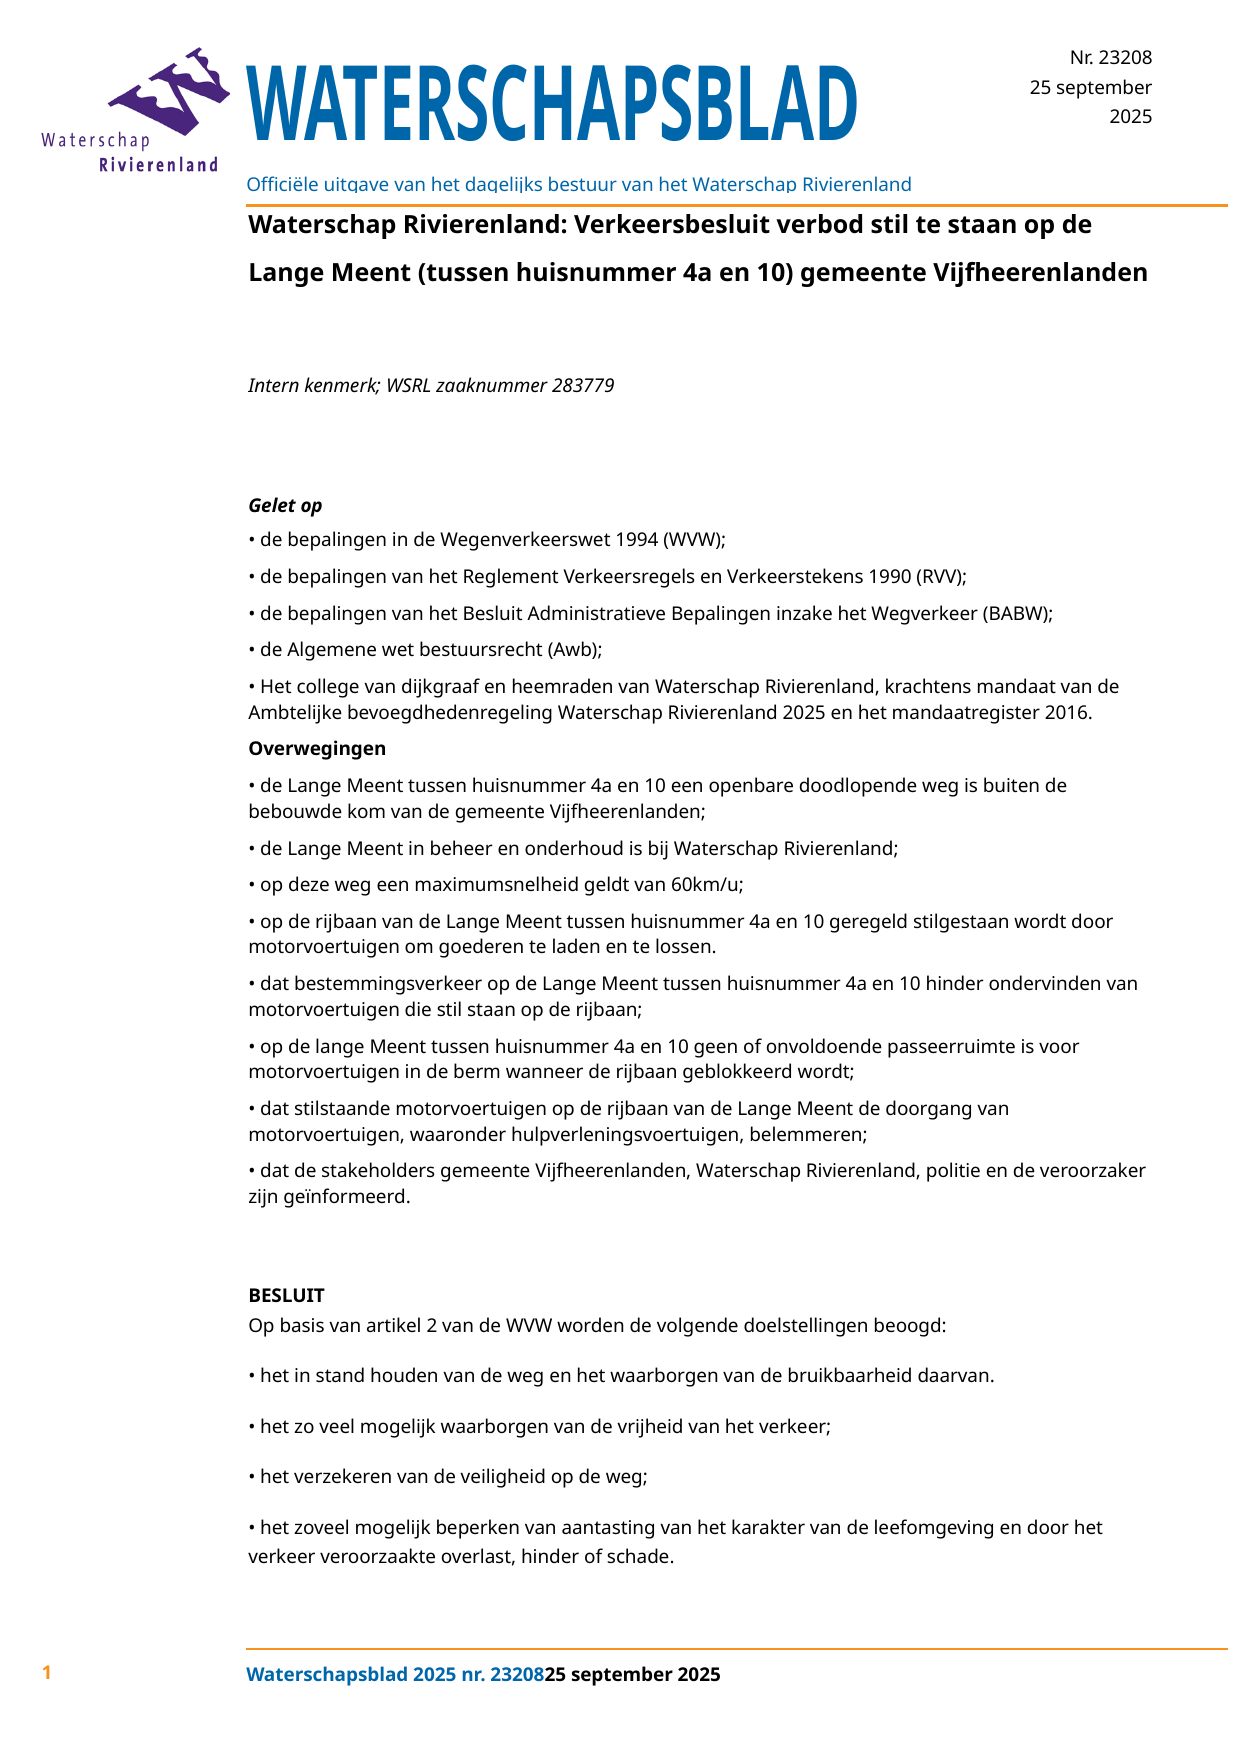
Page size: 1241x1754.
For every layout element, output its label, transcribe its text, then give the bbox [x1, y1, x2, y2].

text • de Lange Meent tussen huisnummer 4a en 10 een openbare doodlopende weg is buiten de bebouwde kom van de gemeente Vijfheerenlanden; [248, 772, 1152, 824]
text • de bepalingen in de Wegenverkeerswet 1994 (WVW); [248, 527, 1152, 552]
text • het zoveel mogelijk beperken van aantasting van het karakter van de leefomgeving en door het verkeer veroorzaakte overlast, hinder of schade. [248, 1514, 1152, 1569]
text Overwegingen [248, 736, 1152, 761]
text • de bepalingen van het Besluit Administratieve Bepalingen inzake het Wegverkeer (BABW); [248, 600, 1152, 626]
text Op basis van artikel 2 van de WVW worden de volgende doelstellingen beoogd: [248, 1312, 1152, 1338]
text • Het college van dijkgraaf en heemraden van Waterschap Rivierenland, krachtens mandaat van de Ambtelijke bevoegdhedenregeling Waterschap Rivierenland 2025 en het mandaatregister 2016. [248, 673, 1152, 725]
text • dat stilstaande motorvoertuigen op de rijbaan van de Lange Meent de doorgang van motorvoertuigen, waaronder hulpverleningsvoertuigen, belemmeren; [248, 1095, 1152, 1147]
text • op de rijbaan van de Lange Meent tussen huisnummer 4a en 10 geregeld stilgestaan wordt door motorvoertuigen om goederen te laden en te lossen. [248, 908, 1152, 959]
text • de Lange Meent in beheer en onderhoud is bij Waterschap Rivierenland; [248, 835, 1152, 860]
text • het verzekeren van de veiligheid op de weg; [248, 1463, 1152, 1489]
text • dat de stakeholders gemeente Vijfheerenlanden, Waterschap Rivierenland, politie en de veroorzaker zijn geïnformeerd. [248, 1158, 1152, 1209]
text Gelet op [248, 492, 1152, 518]
text • op deze weg een maximumsnelheid geldt van 60km/u; [248, 871, 1152, 897]
text Waterschap Rivierenland: Verkeersbesluit verbod stil te staan op de Lange Meent (tussen huisnummer 4a en 10) gemeente Vijfheerenlanden [248, 207, 1152, 288]
text • de Algemene wet bestuursrecht (Awb); [248, 637, 1152, 662]
text • de bepalingen van het Reglement Verkeersregels en Verkeerstekens 1990 (RVV); [248, 563, 1152, 589]
text BESLUIT [248, 1283, 1152, 1308]
picture [41, 47, 231, 172]
text Intern kenmerk; WSRL zaaknummer 283779 [248, 372, 1152, 398]
text • dat bestemmingsverkeer op de Lange Meent tussen huisnummer 4a en 10 hinder ondervinden van motorvoertuigen die stil staan op de rijbaan; [248, 970, 1152, 1022]
text • het zo veel mogelijk waarborgen van de vrijheid van het verkeer; [248, 1413, 1152, 1439]
text • het in stand houden van de weg en het waarborgen van de bruikbaarheid daarvan. [248, 1363, 1152, 1388]
text • op de lange Meent tussen huisnummer 4a en 10 geen of onvoldoende passeerruimte is voor motorvoertuigen in de berm wanneer de rijbaan geblokkeerd wordt; [248, 1033, 1152, 1084]
